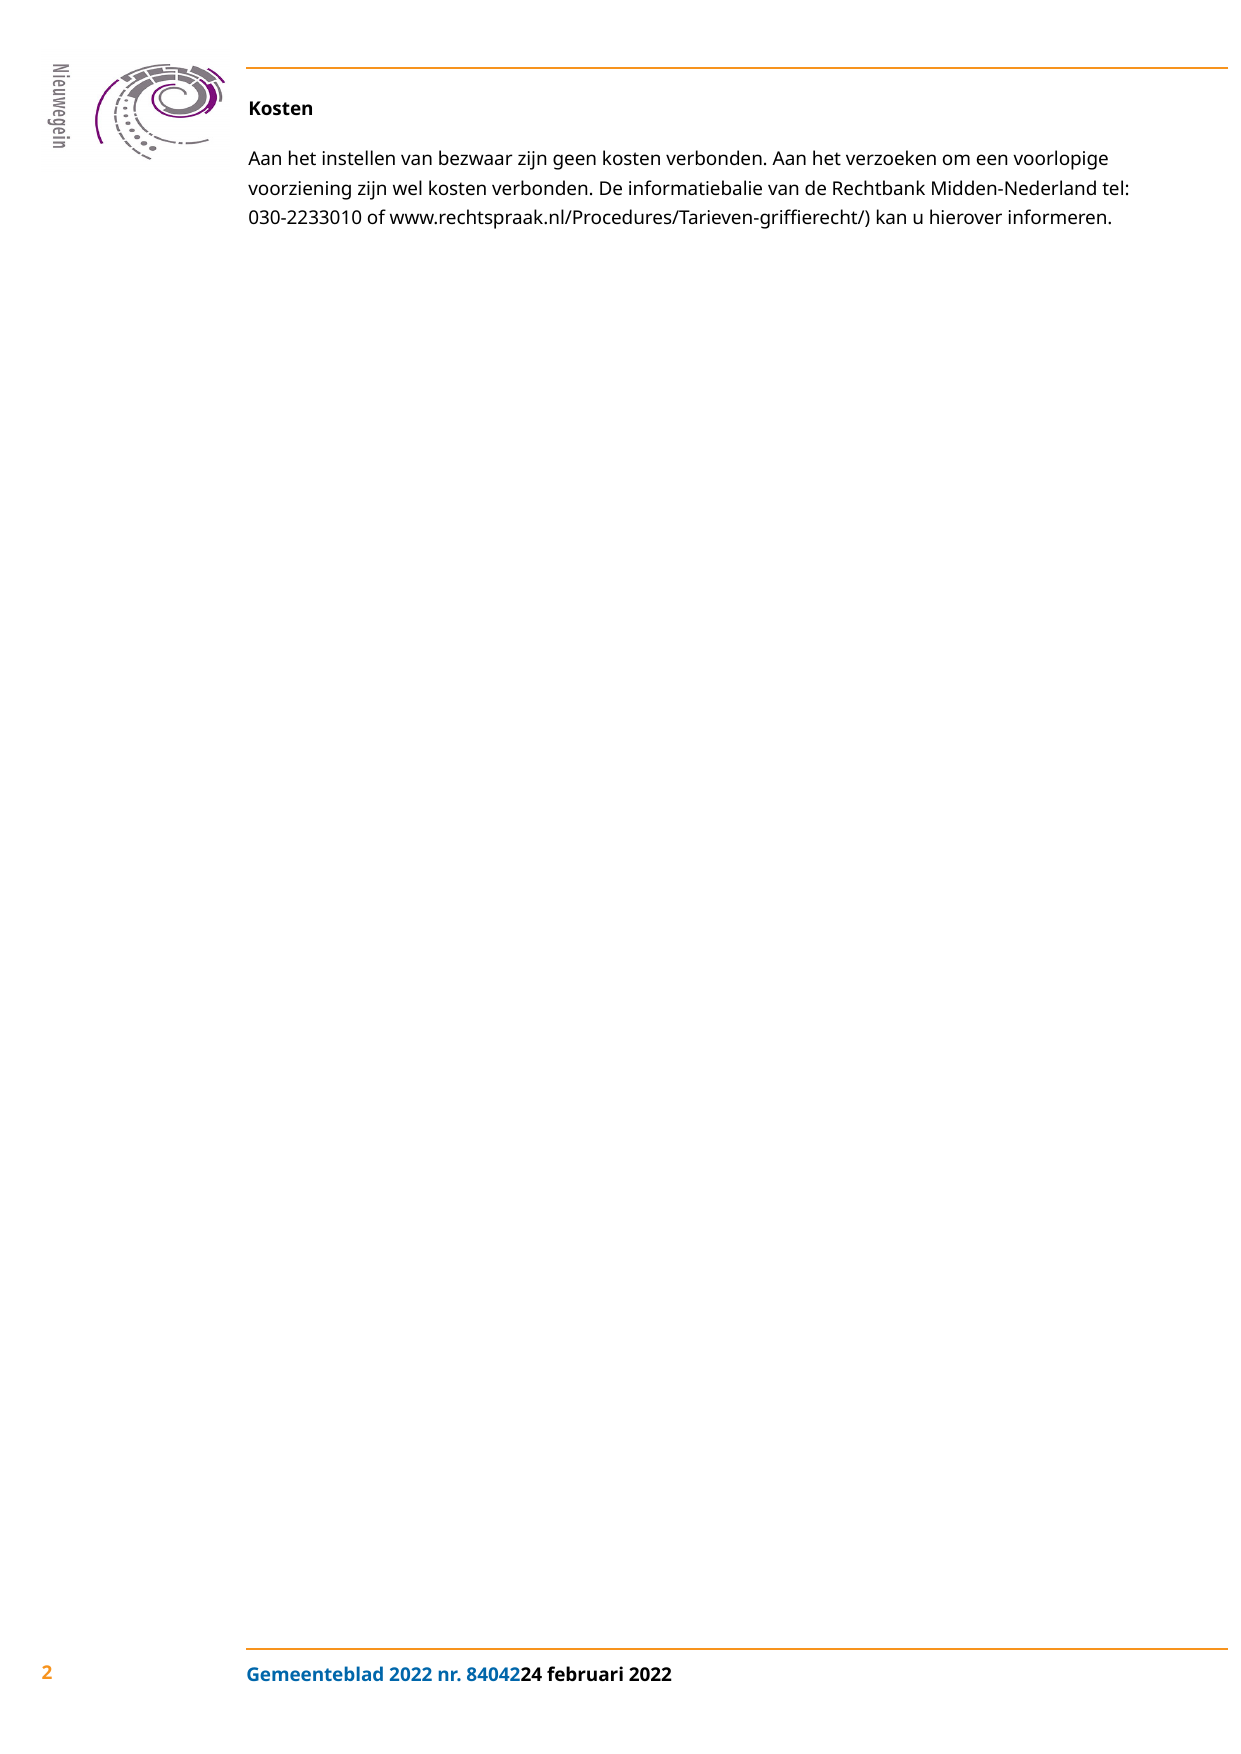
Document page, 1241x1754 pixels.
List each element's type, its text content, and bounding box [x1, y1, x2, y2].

picture [41, 47, 231, 172]
text Aan het instellen van bezwaar zijn geen kosten verbonden. Aan het verzoeken om een voorlopige voorziening zijn wel kosten verbonden. De informatiebalie van de Rechtbank Midden-Nederland tel: 030-2233010 of www.rechtspraak.nl/Procedures/Tarieven-griffierecht/) kan u hierover informeren. [248, 145, 1152, 230]
text Kosten [248, 95, 1152, 121]
